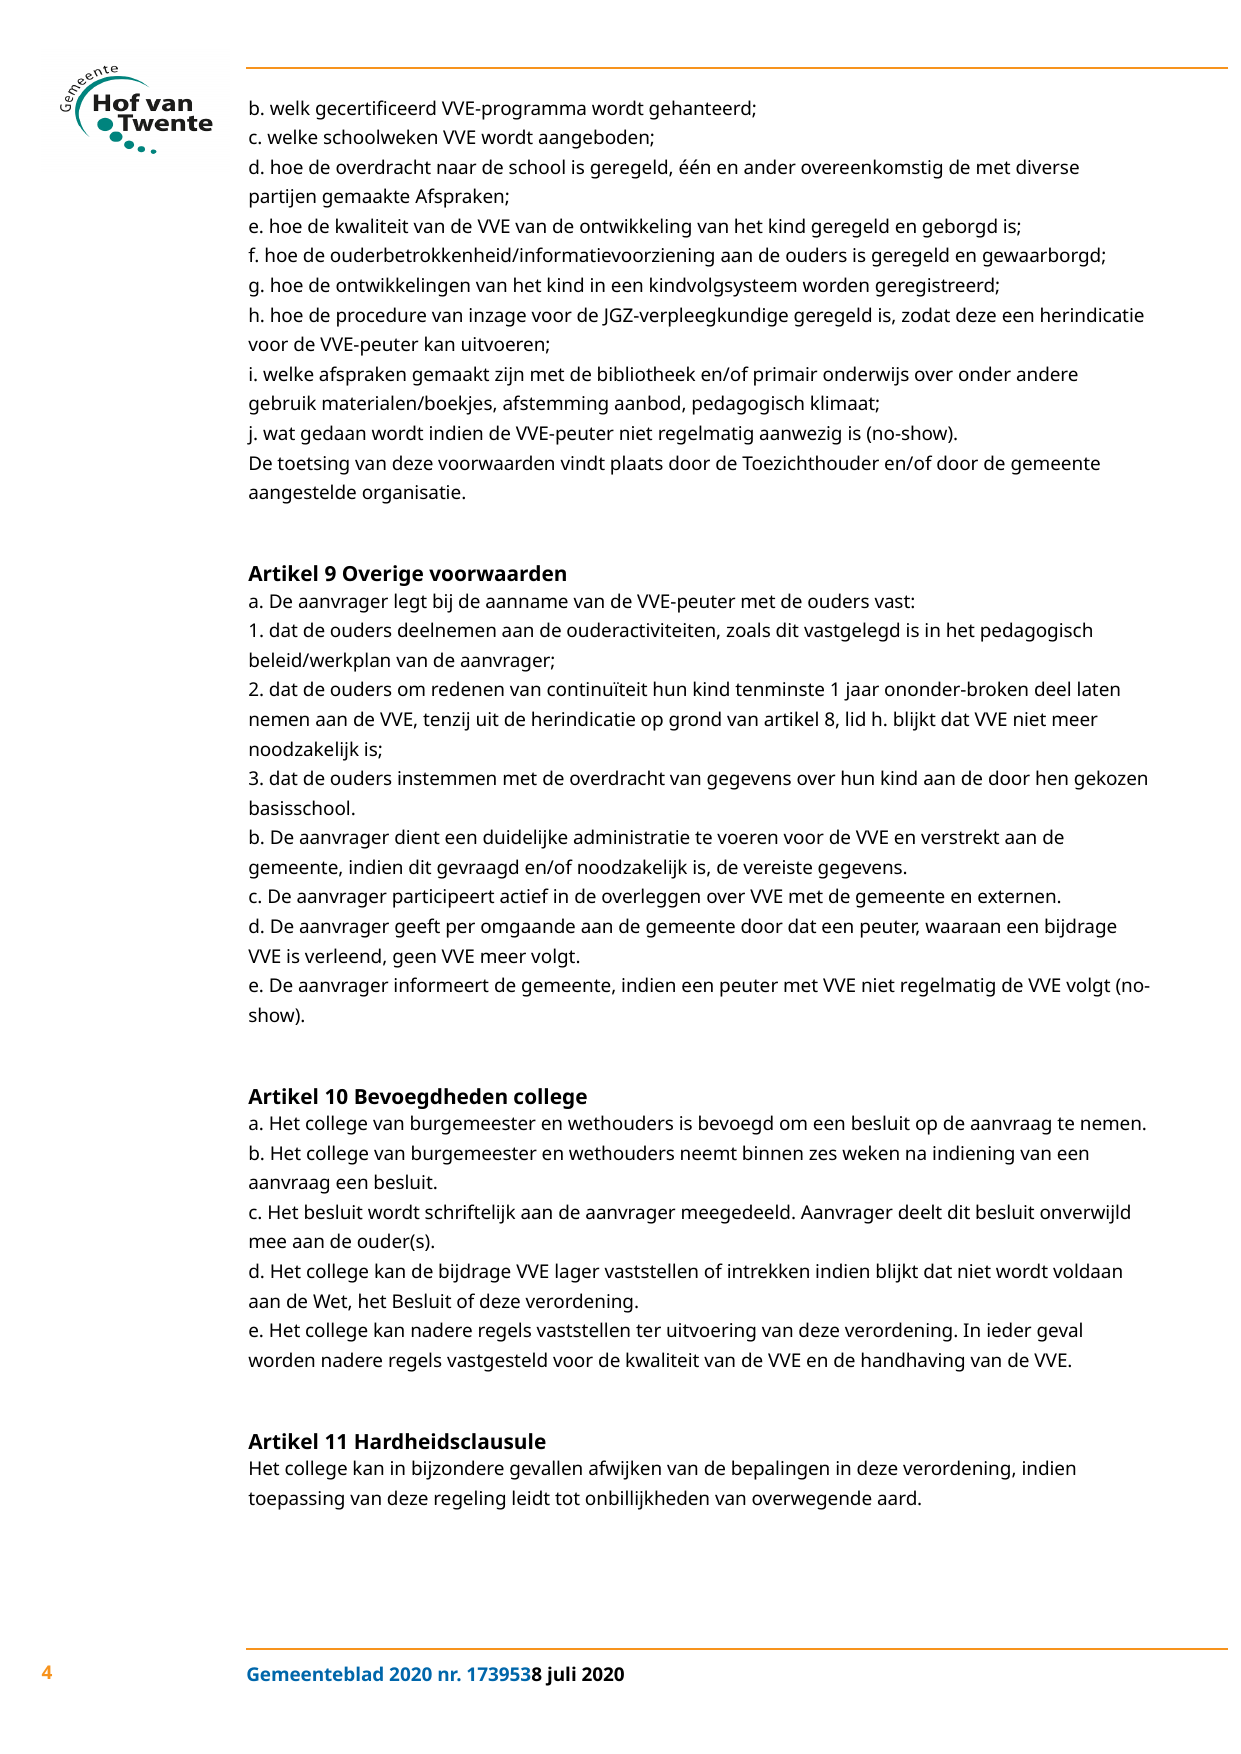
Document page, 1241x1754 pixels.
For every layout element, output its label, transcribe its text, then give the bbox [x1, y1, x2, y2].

text h. hoe de procedure van inzage voor de JGZ-verpleegkundige geregeld is, zodat deze een herindicatie voor de VVE-peuter kan uitvoeren; [248, 302, 1152, 357]
text b. Het college van burgemeester en wethouders neemt binnen zes weken na indiening van een aanvraag een besluit. [248, 1140, 1152, 1195]
text j. wat gedaan wordt indien de VVE-peuter niet regelmatig aanwezig is (no-show). [248, 420, 1152, 446]
text 1. dat de ouders deelnemen aan de ouderactiviteiten, zoals dit vastgelegd is in het pedagogisch beleid/werkplan van de aanvrager; [248, 617, 1152, 673]
text 2. dat de ouders om redenen van continuïteit hun kind tenminste 1 jaar ononder-broken deel laten nemen aan de VVE, tenzij uit de herindicatie op grond van artikel 8, lid h. blijkt dat VVE niet meer noodzakelijk is; [248, 677, 1152, 761]
text c. welke schoolweken VVE wordt aangeboden; [248, 124, 1152, 150]
text a. Het college van burgemeester en wethouders is bevoegd om een besluit op de aanvraag te nemen. [248, 1110, 1152, 1136]
text Artikel 9 Overige voorwaarden [248, 559, 1152, 588]
text d. Het college kan de bijdrage VVE lager vaststellen of intrekken indien blijkt dat niet wordt voldaan aan de Wet, het Besluit of deze verordening. [248, 1258, 1152, 1314]
text c. De aanvrager participeert actief in de overleggen over VVE met de gemeente en externen. [248, 884, 1152, 909]
text e. Het college kan nadere regels vaststellen ter uitvoering van deze verordening. In ieder geval worden nadere regels vastgesteld voor de kwaliteit van de VVE en de handhaving van de VVE. [248, 1317, 1152, 1373]
text b. De aanvrager dient een duidelijke administratie te voeren voor de VVE en verstrekt aan de gemeente, indien dit gevraagd en/of noodzakelijk is, de vereiste gegevens. [248, 824, 1152, 880]
text Artikel 11 Hardheidsclausule [248, 1427, 1152, 1456]
text g. hoe de ontwikkelingen van het kind in een kindvolgsysteem worden geregistreerd; [248, 272, 1152, 298]
text Artikel 10 Bevoegdheden college [248, 1082, 1152, 1110]
text a. De aanvrager legt bij de aanname van de VVE-peuter met de ouders vast: [248, 588, 1152, 613]
text b. welk gecertificeerd VVE-programma wordt gehanteerd; [248, 95, 1152, 121]
text d. hoe de overdracht naar de school is geregeld, één en ander overeenkomstig de met diverse partijen gemaakte Afspraken; [248, 154, 1152, 209]
text e. De aanvrager informeert de gemeente, indien een peuter met VVE niet regelmatig de VVE volgt (no-show). [248, 972, 1152, 1028]
text Het college kan in bijzondere gevallen afwijken van de bepalingen in deze verordening, indien toepassing van deze regeling leidt tot onbillijkheden van overwegende aard. [248, 1456, 1152, 1511]
text d. De aanvrager geeft per omgaande aan de gemeente door dat een peuter, waaraan een bijdrage VVE is verleend, geen VVE meer volgt. [248, 913, 1152, 968]
text De toetsing van deze voorwaarden vindt plaats door de Toezichthouder en/of door de gemeente aangestelde organisatie. [248, 450, 1152, 505]
text 3. dat de ouders instemmen met de overdracht van gegevens over hun kind aan de door hen gekozen basisschool. [248, 765, 1152, 821]
text i. welke afspraken gemaakt zijn met de bibliotheek en/of primair onderwijs over onder andere gebruik materialen/boekjes, afstemming aanbod, pedagogisch klimaat; [248, 361, 1152, 416]
text c. Het besluit wordt schriftelijk aan de aanvrager meegedeeld. Aanvrager deelt dit besluit onverwijld mee aan de ouder(s). [248, 1199, 1152, 1254]
text e. hoe de kwaliteit van de VVE van de ontwikkeling van het kind geregeld en geborgd is; [248, 213, 1152, 239]
text f. hoe de ouderbetrokkenheid/informatievoorziening aan de ouders is geregeld en gewaarborgd; [248, 243, 1152, 268]
picture [41, 47, 231, 172]
